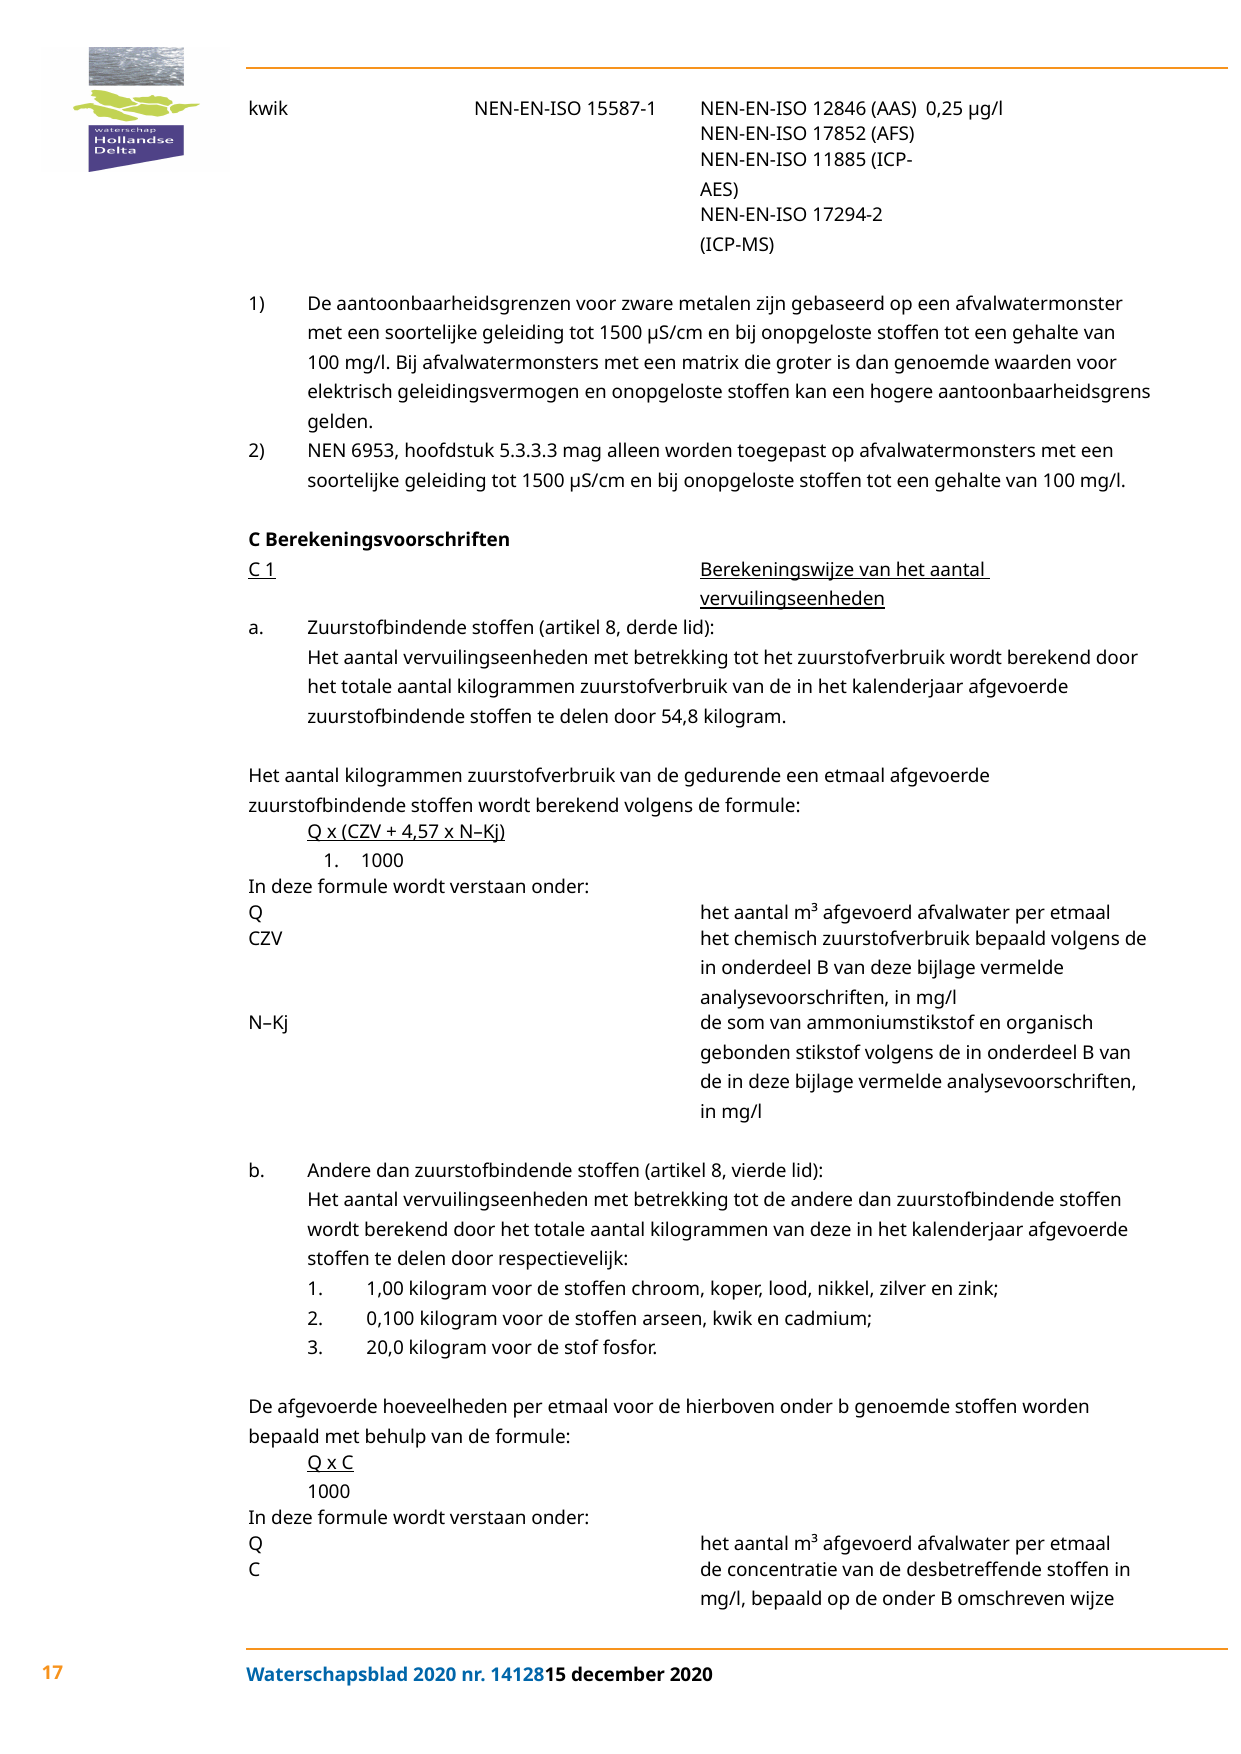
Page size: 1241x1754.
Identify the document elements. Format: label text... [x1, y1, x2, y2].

list 0,100 kilogram voor de stoffen arseen, kwik en cadmium; [307, 1305, 1152, 1331]
list NEN 6953, hoofdstuk 5.3.3.3 mag alleen worden toegepast op afvalwatermonsters met een soortelijke geleiding tot 1500 μS/cm en bij onopgeloste stoffen tot een gehalte van 100 mg/l. [248, 438, 1152, 493]
list Andere dan zuurstofbindende stoffen (artikel 8, vierde lid): [248, 1157, 1152, 1183]
list Zuurstofbindende stoffen (artikel 8, derde lid): [248, 614, 1152, 640]
text C Berekeningsvoorschriften [248, 526, 1152, 552]
table_cell In deze formule wordt verstaan onder: [248, 873, 1152, 899]
table_cell Q [248, 899, 700, 925]
table_cell C [248, 1556, 700, 1611]
table_header C 1 [248, 556, 700, 611]
picture [41, 47, 231, 172]
table_header De afgevoerde hoeveelheden per etmaal voor de hierboven onder b genoemde stoffen worden bepaald met behulp van de formule: [248, 1394, 1152, 1449]
table_cell In deze formule wordt verstaan onder: [248, 1504, 1152, 1530]
list De aantoonbaarheidsgrenzen voor zware metalen zijn gebaseerd op een afvalwatermonster met een soortelijke geleiding tot 1500 μS/cm en bij onopgeloste stoffen tot een gehalte van 100 mg/l. Bij afvalwatermonsters met een matrix die groter is dan genoemde waarden voor elektrisch geleidingsvermogen en onopgeloste stoffen kan een hogere aantoonbaarheidsgrens gelden. [248, 290, 1152, 434]
table_cell de som van ammoniumstikstof en organisch gebonden stikstof volgens de in onderdeel B van de in deze bijlage vermelde analysevoorschriften, in mg/l [700, 1010, 1152, 1124]
table_cell 0,25 µg/l [926, 95, 1152, 257]
table_cell kwik [248, 95, 474, 257]
table_cell Q [248, 1530, 700, 1556]
table_cell Q x (CZV + 4,57 x N–Kj) 1000 [248, 818, 1152, 873]
table_cell NEN-EN-ISO 11885 (ICP-AES) [700, 146, 926, 202]
table_cell NEN-EN-ISO 15587-1 [474, 95, 700, 257]
table_cell Q x C 1000 [248, 1449, 1152, 1504]
list Het aantal vervuilingseenheden met betrekking tot de andere dan zuurstofbindende stoffen wordt berekend door het totale aantal kilogrammen van deze in het kalenderjaar afgevoerde stoffen te delen door respectievelijk: [248, 1186, 1152, 1271]
table_cell het aantal m³ afgevoerd afvalwater per etmaal [700, 1530, 1152, 1556]
table_cell het aantal m³ afgevoerd afvalwater per etmaal [700, 899, 1152, 925]
list 20,0 kilogram voor de stof fosfor. [307, 1334, 1152, 1360]
table_cell de concentratie van de desbetreffende stoffen in mg/l, bepaald op de onder B omschreven wijze [700, 1556, 1152, 1611]
list Het aantal vervuilingseenheden met betrekking tot het zuurstofverbruik wordt berekend door het totale aantal kilogrammen zuurstofverbruik van de in het kalenderjaar afgevoerde zuurstofbindende stoffen te delen door 54,8 kilogram. [248, 644, 1152, 729]
table_header Berekeningswijze van het aantal vervuilingseenheden [700, 556, 1152, 611]
table_cell NEN-EN-ISO 17852 (AFS) [700, 121, 926, 146]
list 1,00 kilogram voor de stoffen chroom, koper, lood, nikkel, zilver en zink; [307, 1275, 1152, 1301]
table_header Het aantal kilogrammen zuurstofverbruik van de gedurende een etmaal afgevoerde zuurstofbindende stoffen wordt berekend volgens de formule: [248, 763, 1152, 818]
table_cell CZV [248, 925, 700, 1009]
table_cell het chemisch zuurstofverbruik bepaald volgens de in onderdeel B van deze bijlage vermelde analysevoorschriften, in mg/l [700, 925, 1152, 1009]
table_cell NEN-EN-ISO 12846 (AAS) [700, 95, 926, 121]
table_cell N–Kj [248, 1010, 700, 1124]
table_cell NEN-EN-ISO 17294-2 (ICP-MS) [700, 202, 926, 257]
